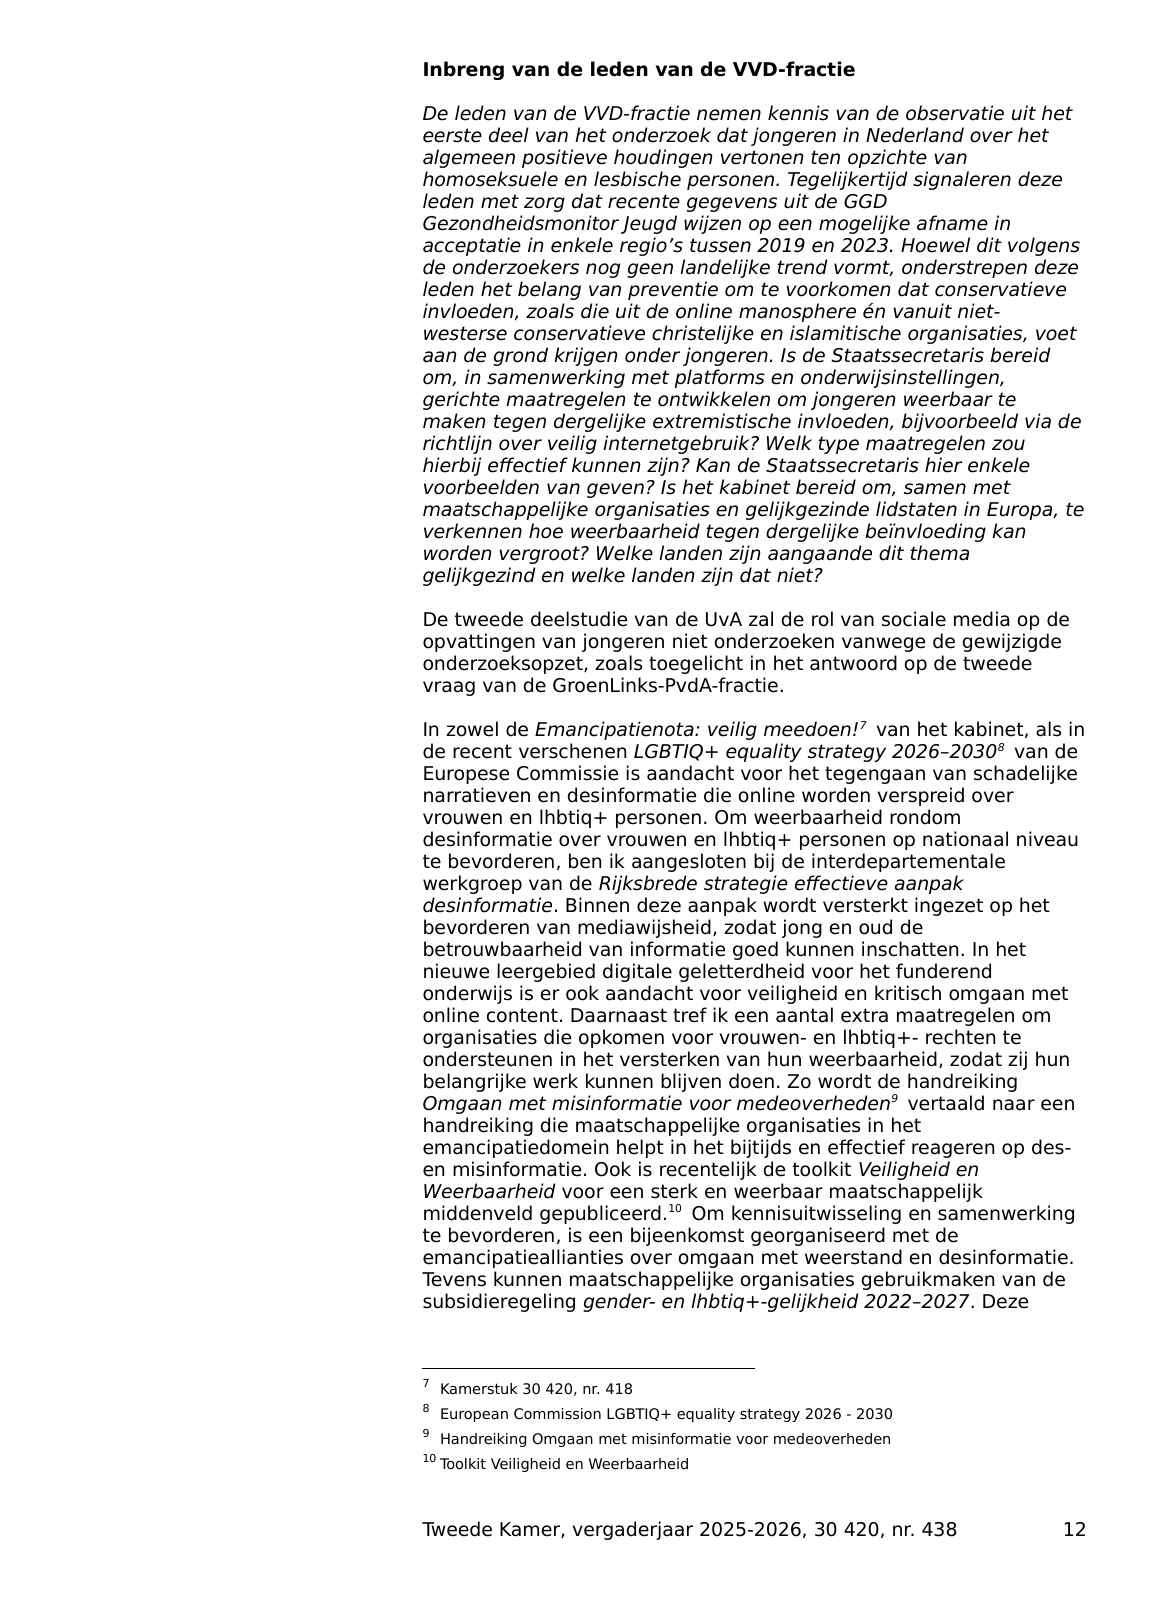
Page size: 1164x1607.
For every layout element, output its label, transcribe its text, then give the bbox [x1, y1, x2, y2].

text De tweede deelstudie van de UvA zal de rol van sociale media op de opvattingen van jongeren niet onderzoeken vanwege de gewijzigde onderzoeksopzet, zoals toegelicht in het antwoord op de tweede vraag van de GroenLinks-PvdA-fractie. [422, 609, 1087, 697]
text Handreiking Omgaan met misinformatie voor medeoverheden [422, 1427, 1087, 1449]
text In zowel de Emancipatienota: veilig meedoen! van het kabinet, als in de recent verschenen LGBTIQ+ equality strategy 2026–2030 van de Europese Commissie is aandacht voor het tegengaan van schadelijke narratieven en desinformatie die online worden verspreid over vrouwen en lhbtiq+ personen. Om weerbaarheid rondom desinformatie over vrouwen en lhbtiq+ personen op nationaal niveau te bevorderen, ben ik aangesloten bij de interdepartementale werkgroep van de Rijksbrede strategie effectieve aanpak desinformatie. Binnen deze aanpak wordt versterkt ingezet op het bevorderen van mediawijsheid, zodat jong en oud de betrouwbaarheid van informatie goed kunnen inschatten. In het nieuwe leergebied digitale geletterdheid voor het funderend onderwijs is er ook aandacht voor veiligheid en kritisch omgaan met online content. Daarnaast tref ik een aantal extra maatregelen om organisaties die opkomen voor vrouwen- en lhbtiq+- rechten te ondersteunen in het versterken van hun weerbaarheid, zodat zij hun belangrijke werk kunnen blijven doen. Zo wordt de handreiking Omgaan met misinformatie voor medeoverheden vertaald naar een handreiking die maatschappelijke organisaties in het emancipatiedomein helpt in het bijtijds en effectief reageren op des- en misinformatie. Ook is recentelijk de toolkit Veiligheid en Weerbaarheid voor een sterk en weerbaar maatschappelijk middenveld gepubliceerd. Om kennisuitwisseling en samenwerking te bevorderen, is een bijeenkomst georganiseerd met de emancipatieallianties over omgaan met weerstand en desinformatie. Tevens kunnen maatschappelijke organisaties gebruikmaken van de subsidieregeling gender- en lhbtiq+-gelijkheid 2022–2027. Deze [422, 719, 1087, 1312]
text Kamerstuk 30 420, nr. 418 [422, 1377, 1087, 1399]
text European Commission LGBTIQ+ equality strategy 2026 - 2030 [422, 1402, 1087, 1424]
text De leden van de VVD-fractie nemen kennis van de observatie uit het eerste deel van het onderzoek dat jongeren in Nederland over het algemeen positieve houdingen vertonen ten opzichte van homoseksuele en lesbische personen. Tegelijkertijd signaleren deze leden met zorg dat recente gegevens uit de GGD Gezondheidsmonitor Jeugd wijzen op een mogelijke afname in acceptatie in enkele regio’s tussen 2019 en 2023. Hoewel dit volgens de onderzoekers nog geen landelijke trend vormt, onderstrepen deze leden het belang van preventie om te voorkomen dat conservatieve invloeden, zoals die uit de online manosphere én vanuit niet-westerse conservatieve christelijke en islamitische organisaties, voet aan de grond krijgen onder jongeren. Is de Staatssecretaris bereid om, in samenwerking met platforms en onderwijsinstellingen, gerichte maatregelen te ontwikkelen om jongeren weerbaar te maken tegen dergelijke extremistische invloeden, bijvoorbeeld via de richtlijn over veilig internetgebruik? Welk type maatregelen zou hierbij effectief kunnen zijn? Kan de Staatssecretaris hier enkele voorbeelden van geven? Is het kabinet bereid om, samen met maatschappelijke organisaties en gelijkgezinde lidstaten in Europa, te verkennen hoe weerbaarheid tegen dergelijke beïnvloeding kan worden vergroot? Welke landen zijn aangaande dit thema gelijkgezind en welke landen zijn dat niet? [422, 103, 1087, 587]
subtitle Inbreng van de leden van de VVD-fractie [422, 59, 1087, 81]
text Toolkit Veiligheid en Weerbaarheid [422, 1452, 1087, 1474]
